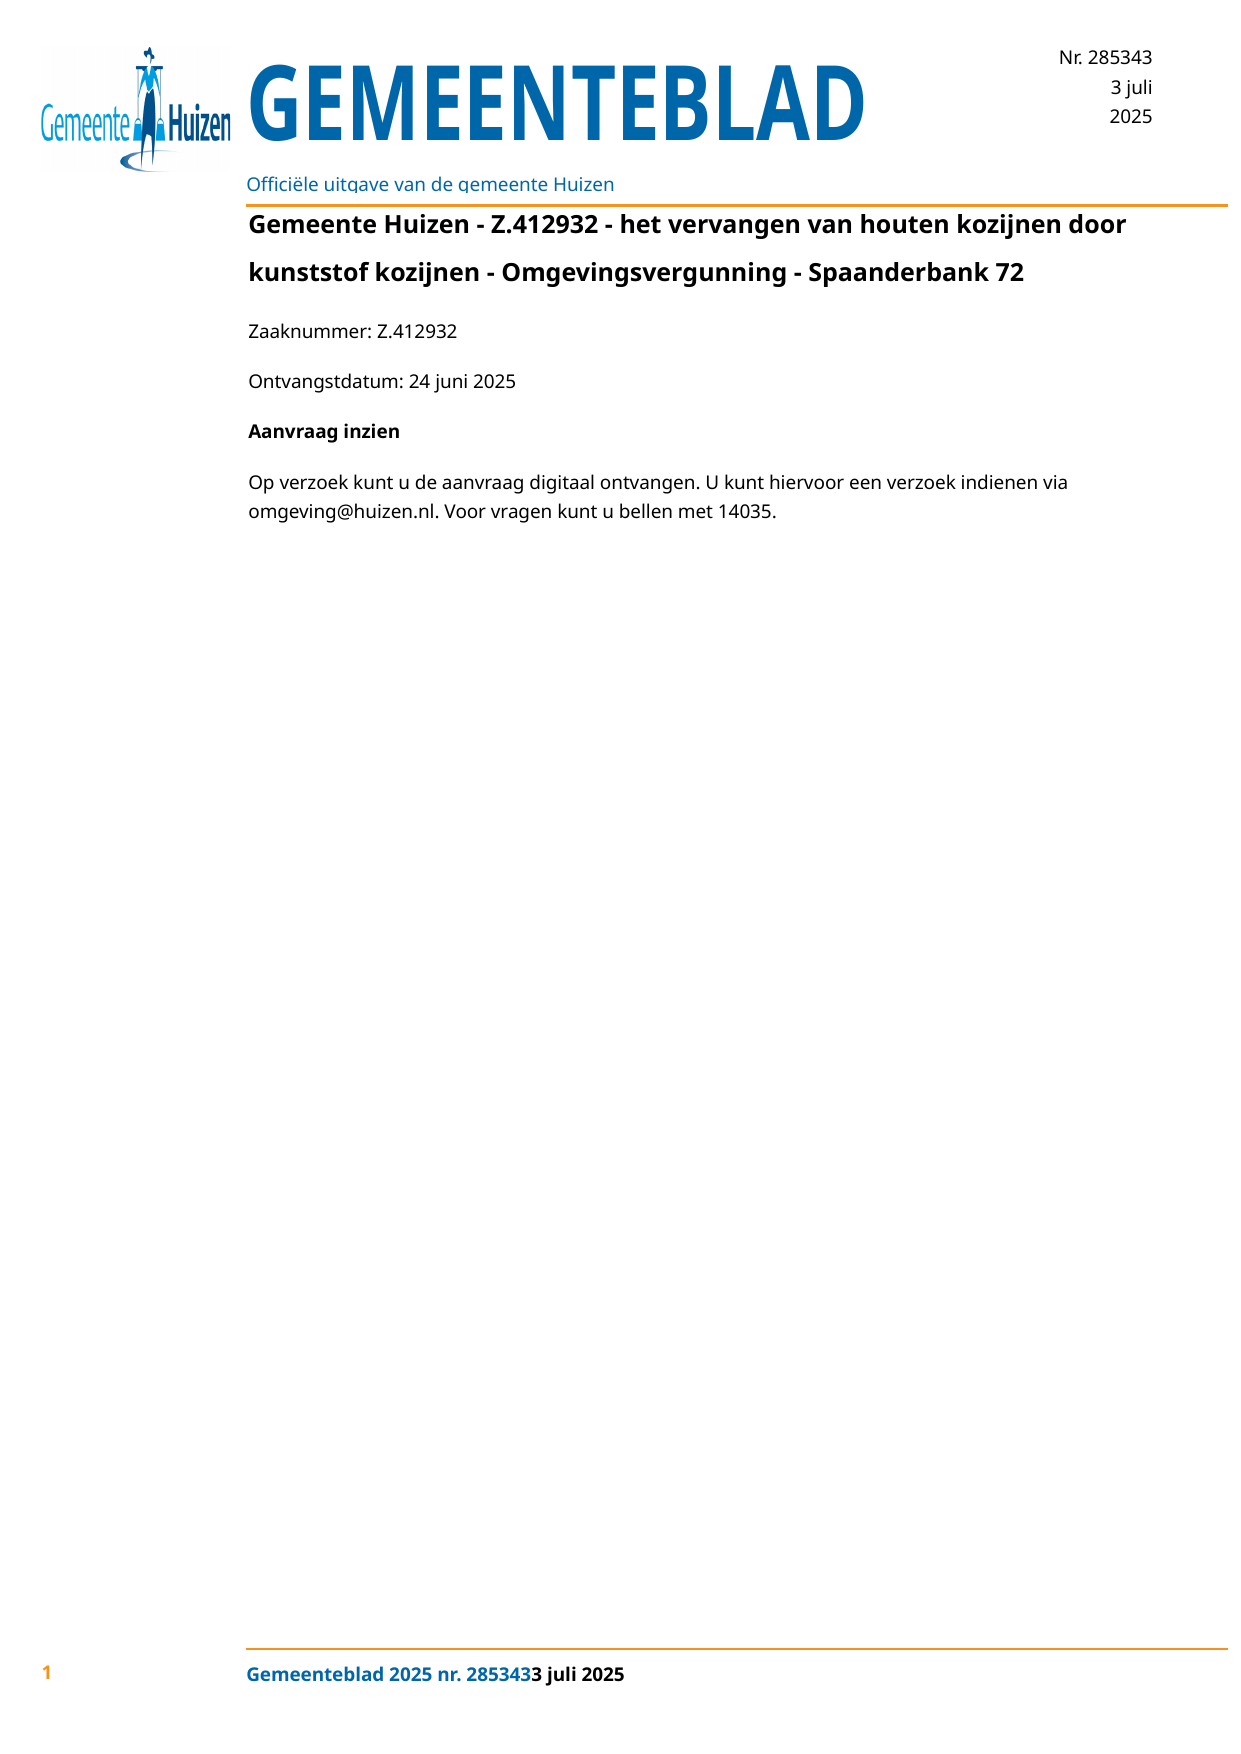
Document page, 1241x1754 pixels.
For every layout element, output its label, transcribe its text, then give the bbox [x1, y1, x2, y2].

picture [41, 47, 231, 172]
text Gemeente Huizen - Z.412932 - het vervangen van houten kozijnen door kunststof kozijnen - Omgevingsvergunning - Spaanderbank 72 [248, 207, 1152, 288]
text Aanvraag inzien [248, 419, 1152, 444]
text Ontvangstdatum: 24 juni 2025 [248, 368, 1152, 394]
text Op verzoek kunt u de aanvraag digitaal ontvangen. U kunt hiervoor een verzoek indienen via omgeving@huizen.nl. Voor vragen kunt u bellen met 14035. [248, 469, 1152, 524]
text Zaaknummer: Z.412932 [248, 318, 1152, 344]
